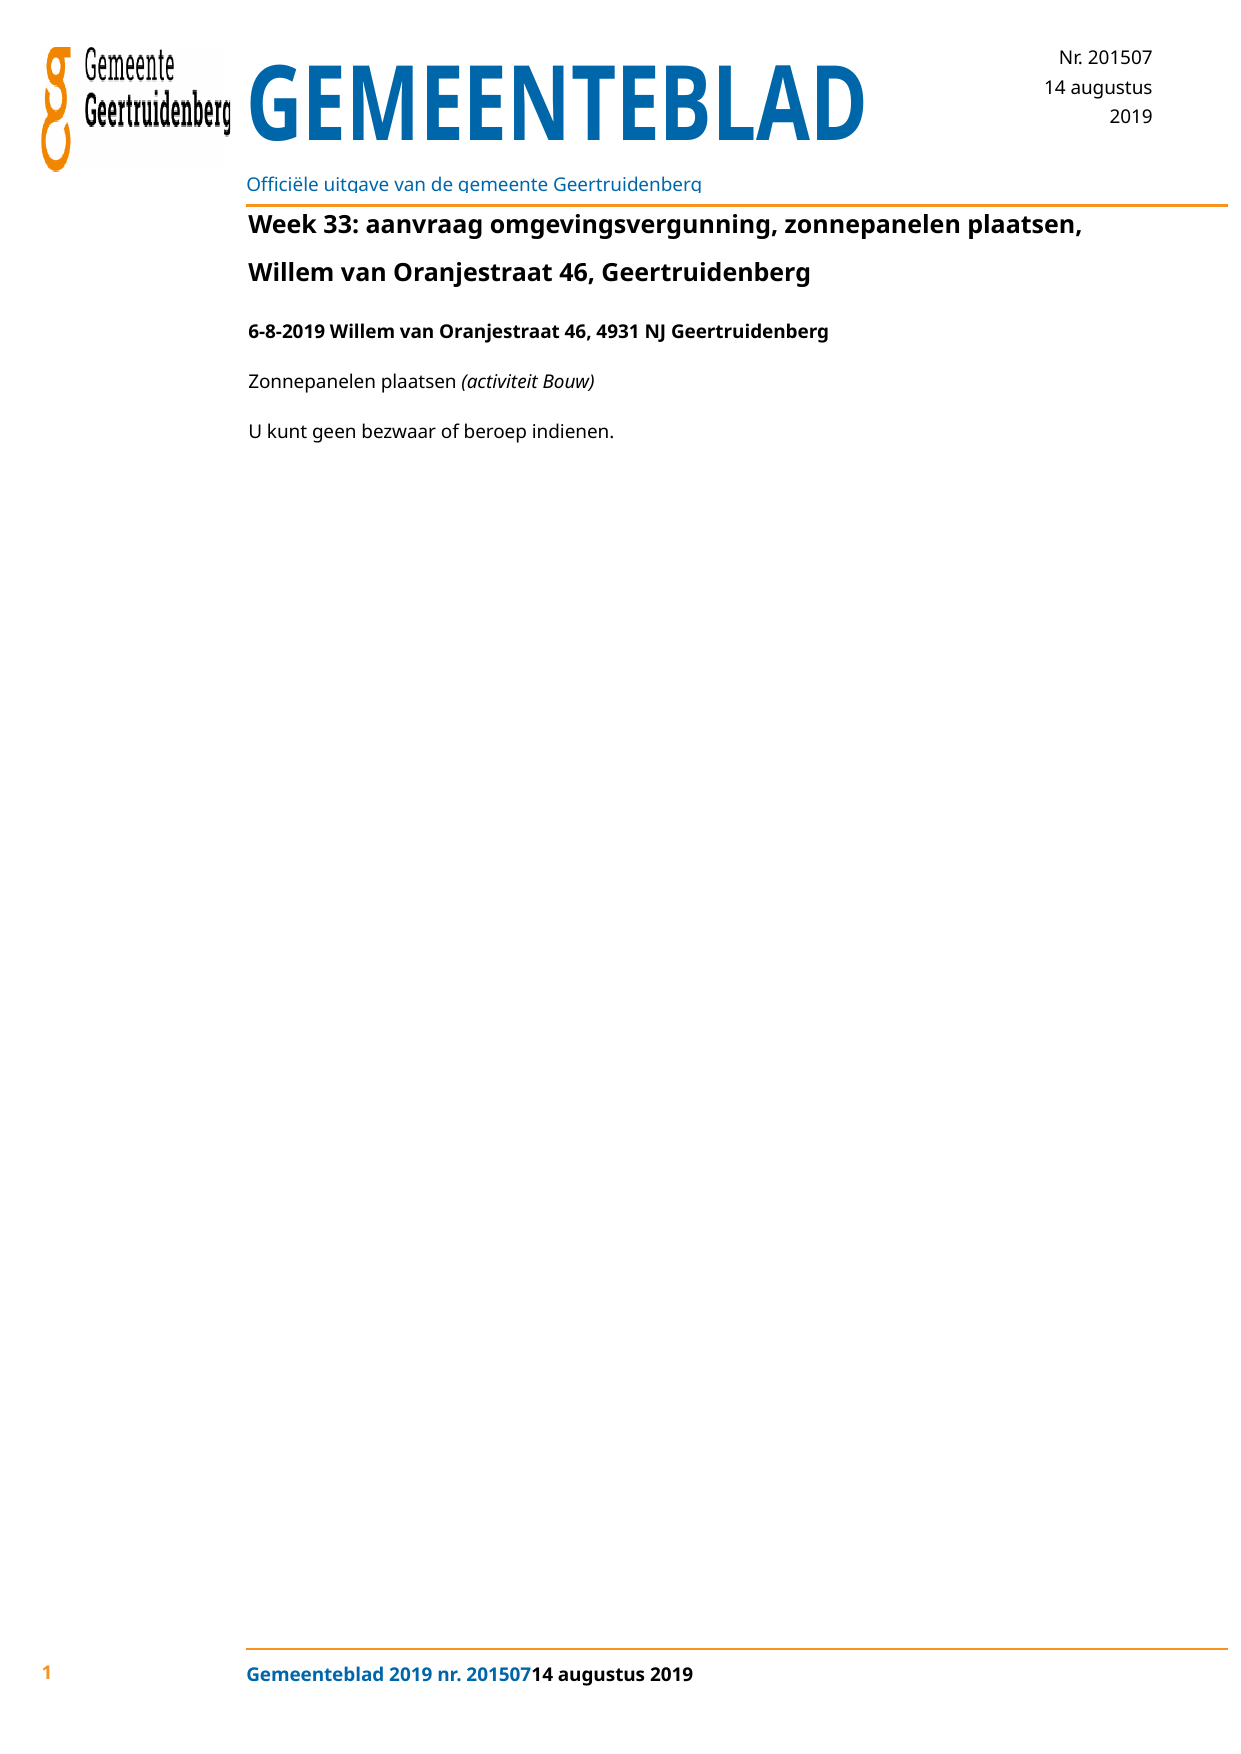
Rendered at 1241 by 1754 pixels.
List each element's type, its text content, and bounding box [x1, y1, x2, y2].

text Zonnepanelen plaatsen (activiteit Bouw) [248, 368, 1152, 394]
text Week 33: aanvraag omgevingsvergunning, zonnepanelen plaatsen, Willem van Oranjestraat 46, Geertruidenberg [248, 207, 1152, 288]
text 6-8-2019 Willem van Oranjestraat 46, 4931 NJ Geertruidenberg [248, 318, 1152, 344]
picture [41, 47, 231, 172]
text U kunt geen bezwaar of beroep indienen. [248, 419, 1152, 444]
